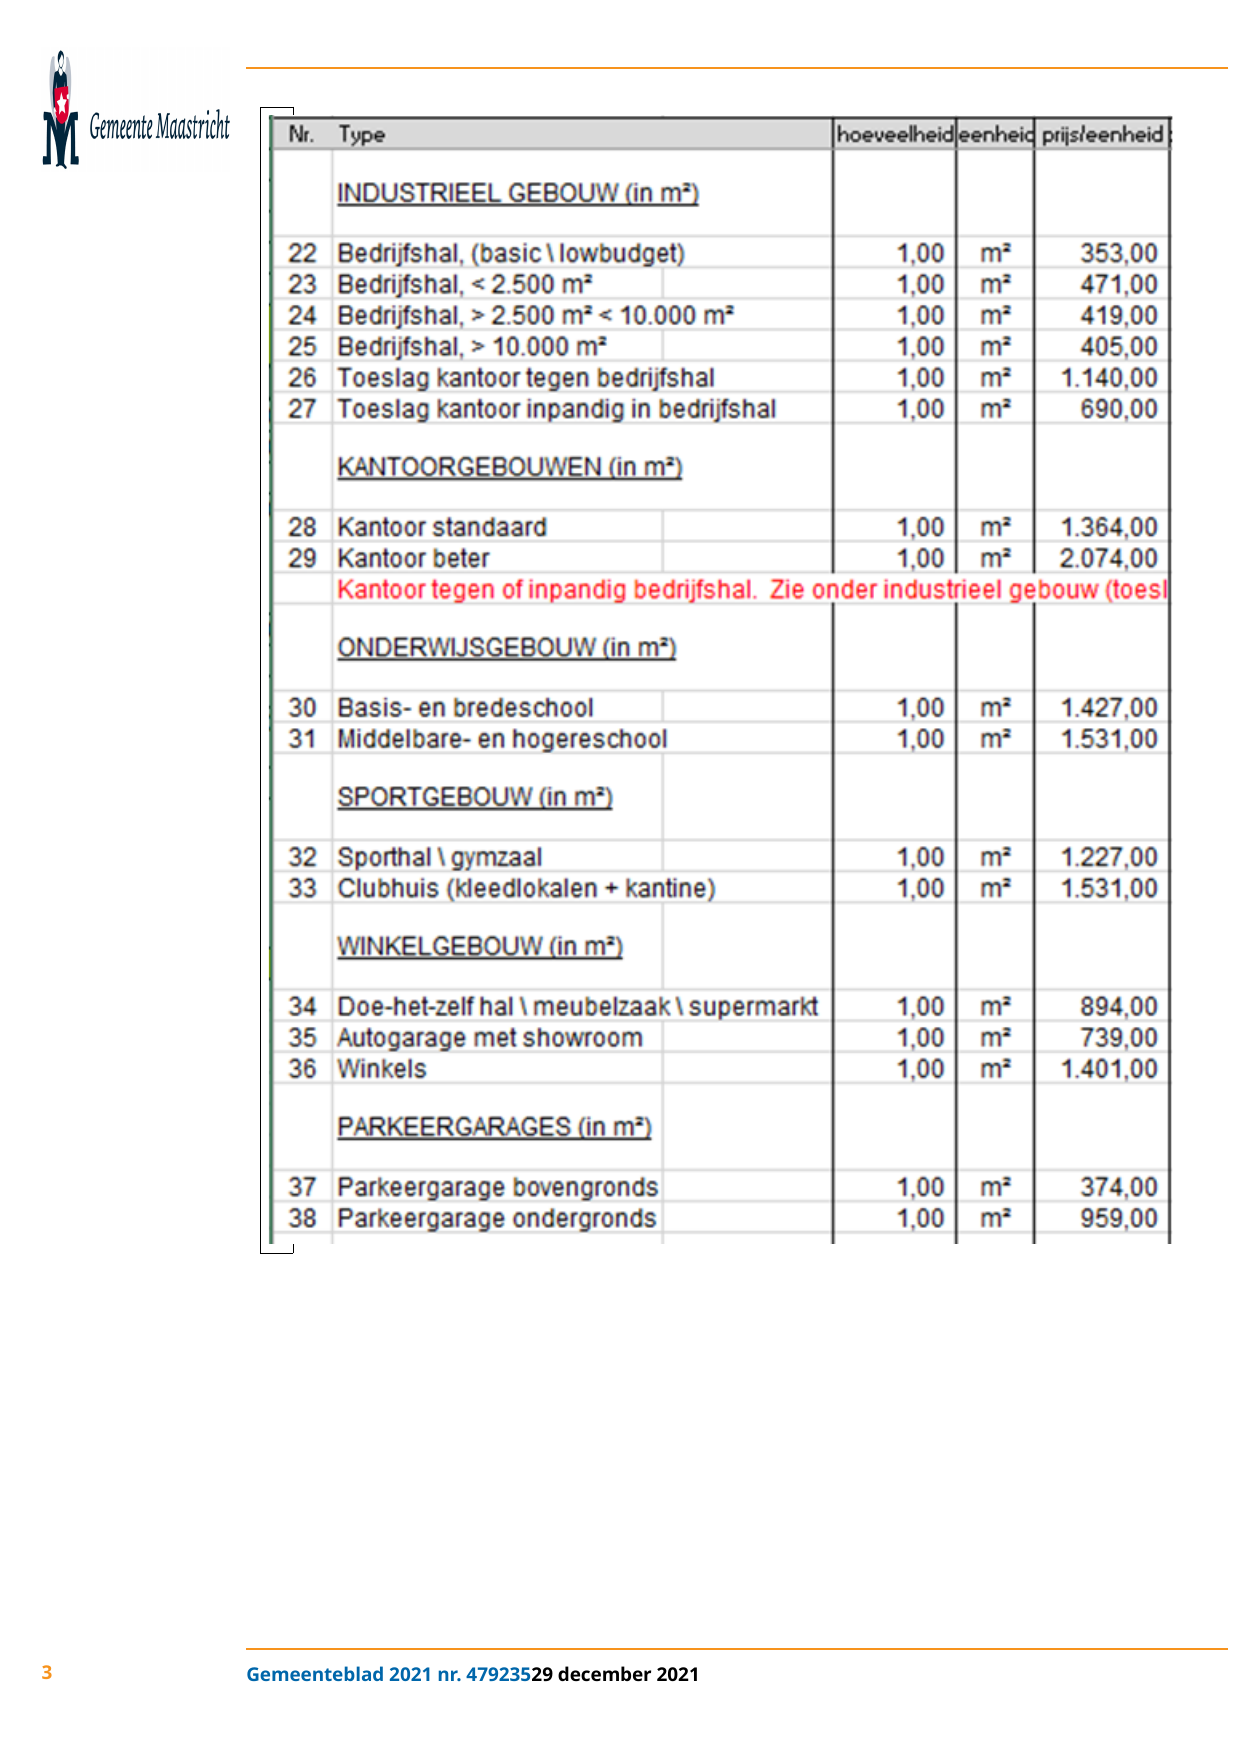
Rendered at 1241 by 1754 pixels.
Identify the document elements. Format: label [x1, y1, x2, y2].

picture [41, 47, 231, 172]
picture [268, 115, 1173, 1244]
